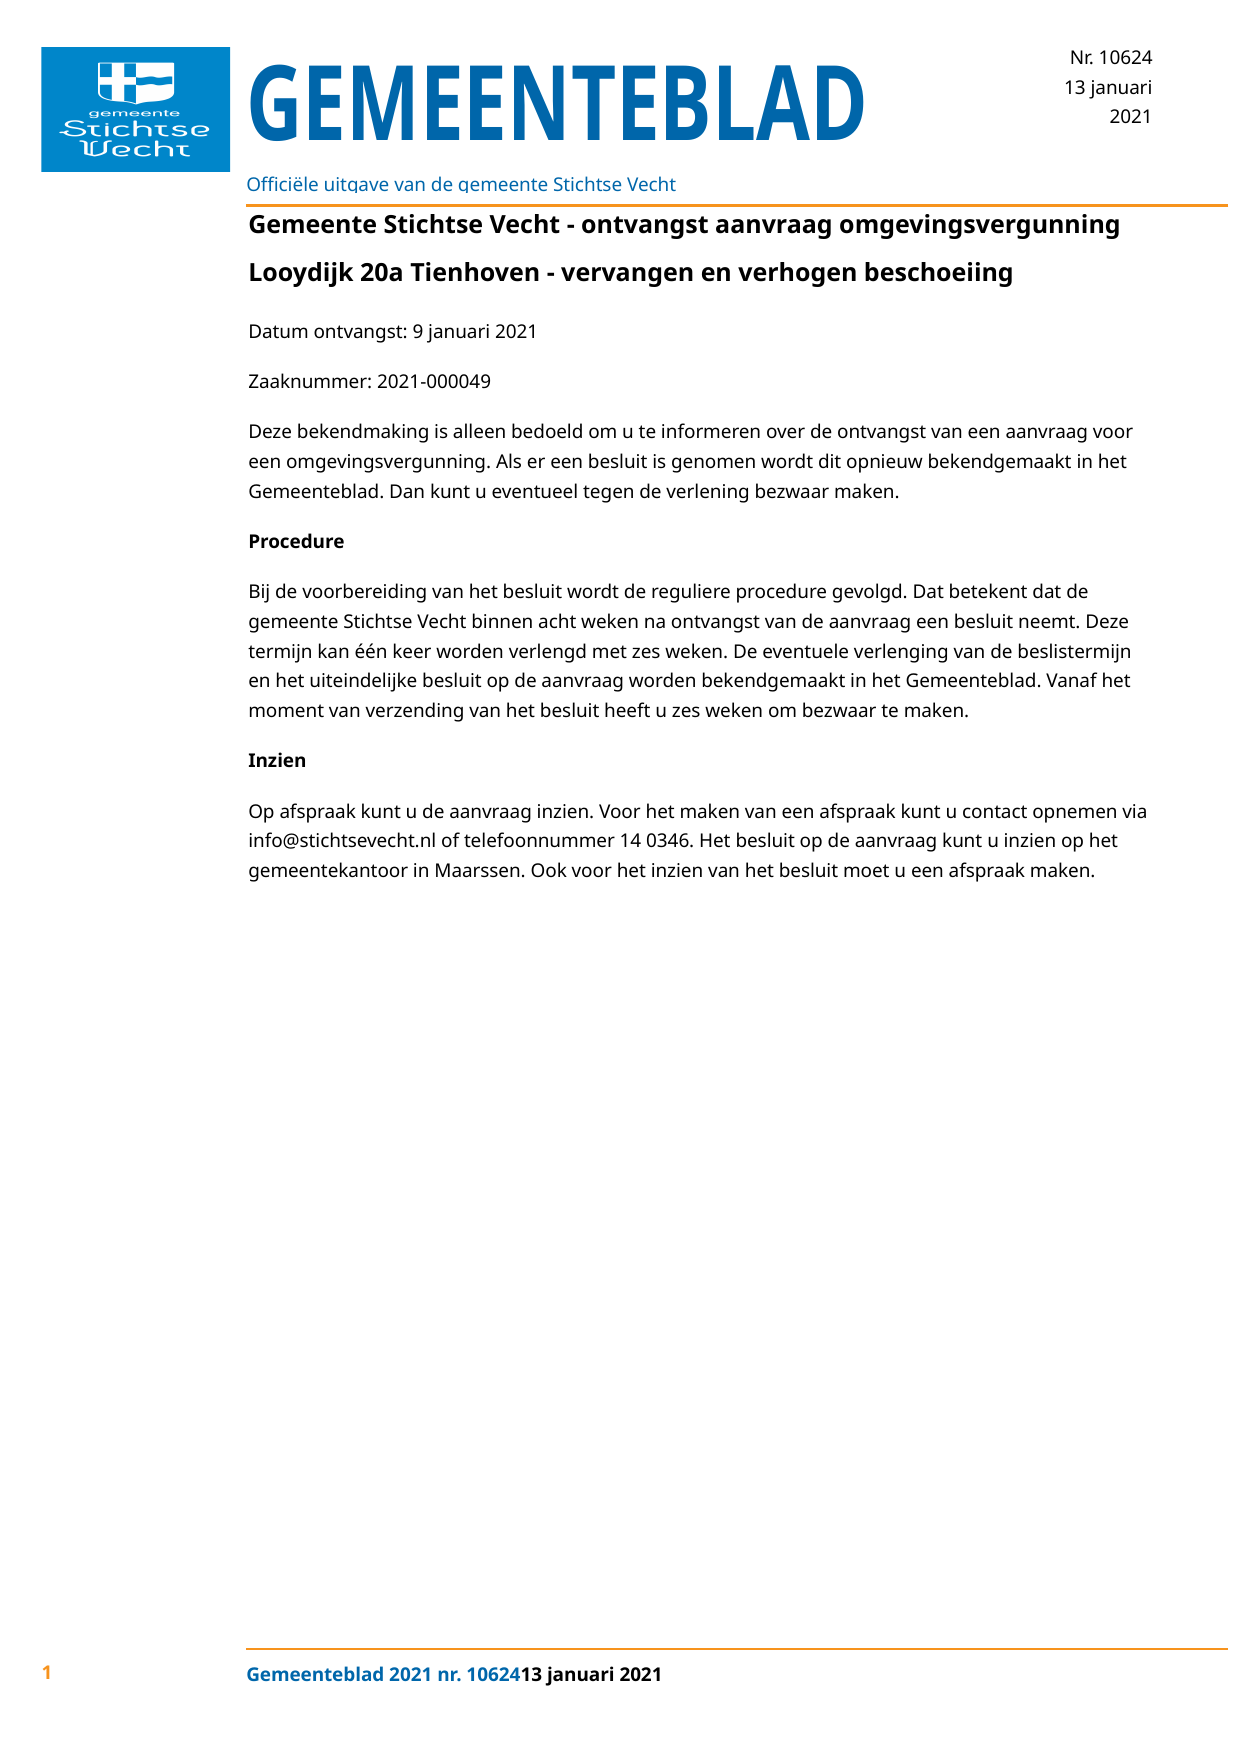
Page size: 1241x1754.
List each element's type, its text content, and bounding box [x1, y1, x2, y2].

text Inzien [248, 747, 1152, 773]
text Op afspraak kunt u de aanvraag inzien. Voor het maken van een afspraak kunt u contact opnemen via info@stichtsevecht.nl of telefoonnummer 14 0346. Het besluit op de aanvraag kunt u inzien op het gemeentekantoor in Maarssen. Ook voor het inzien van het besluit moet u een afspraak maken. [248, 798, 1152, 883]
text Deze bekendmaking is alleen bedoeld om u te informeren over de ontvangst van een aanvraag voor een omgevingsvergunning. Als er een besluit is genomen wordt dit opnieuw bekendgemaakt in het Gemeenteblad. Dan kunt u eventueel tegen de verlening bezwaar maken. [248, 419, 1152, 504]
picture [137, 63, 174, 103]
text Procedure [248, 528, 1152, 554]
text Zaaknummer: 2021-000049 [248, 368, 1152, 394]
text Bij de voorbereiding van het besluit wordt de reguliere procedure gevolgd. Dat betekent dat de gemeente Stichtse Vecht binnen acht weken na ontvangst van de aanvraag een besluit neemt. Deze termijn kan één keer worden verlengd met zes weken. De eventuele verlenging van de beslistermijn en het uiteindelijke besluit op de aanvraag worden bekendgemaakt in het Gemeenteblad. Vanaf het moment van verzending van het besluit heeft u zes weken om bezwaar te maken. [248, 579, 1152, 723]
text Gemeente Stichtse Vecht - ontvangst aanvraag omgevingsvergunning Looydijk 20a Tienhoven - vervangen en verhogen beschoeiing [248, 207, 1152, 288]
text Datum ontvangst: 9 januari 2021 [248, 318, 1152, 344]
picture [99, 63, 135, 101]
